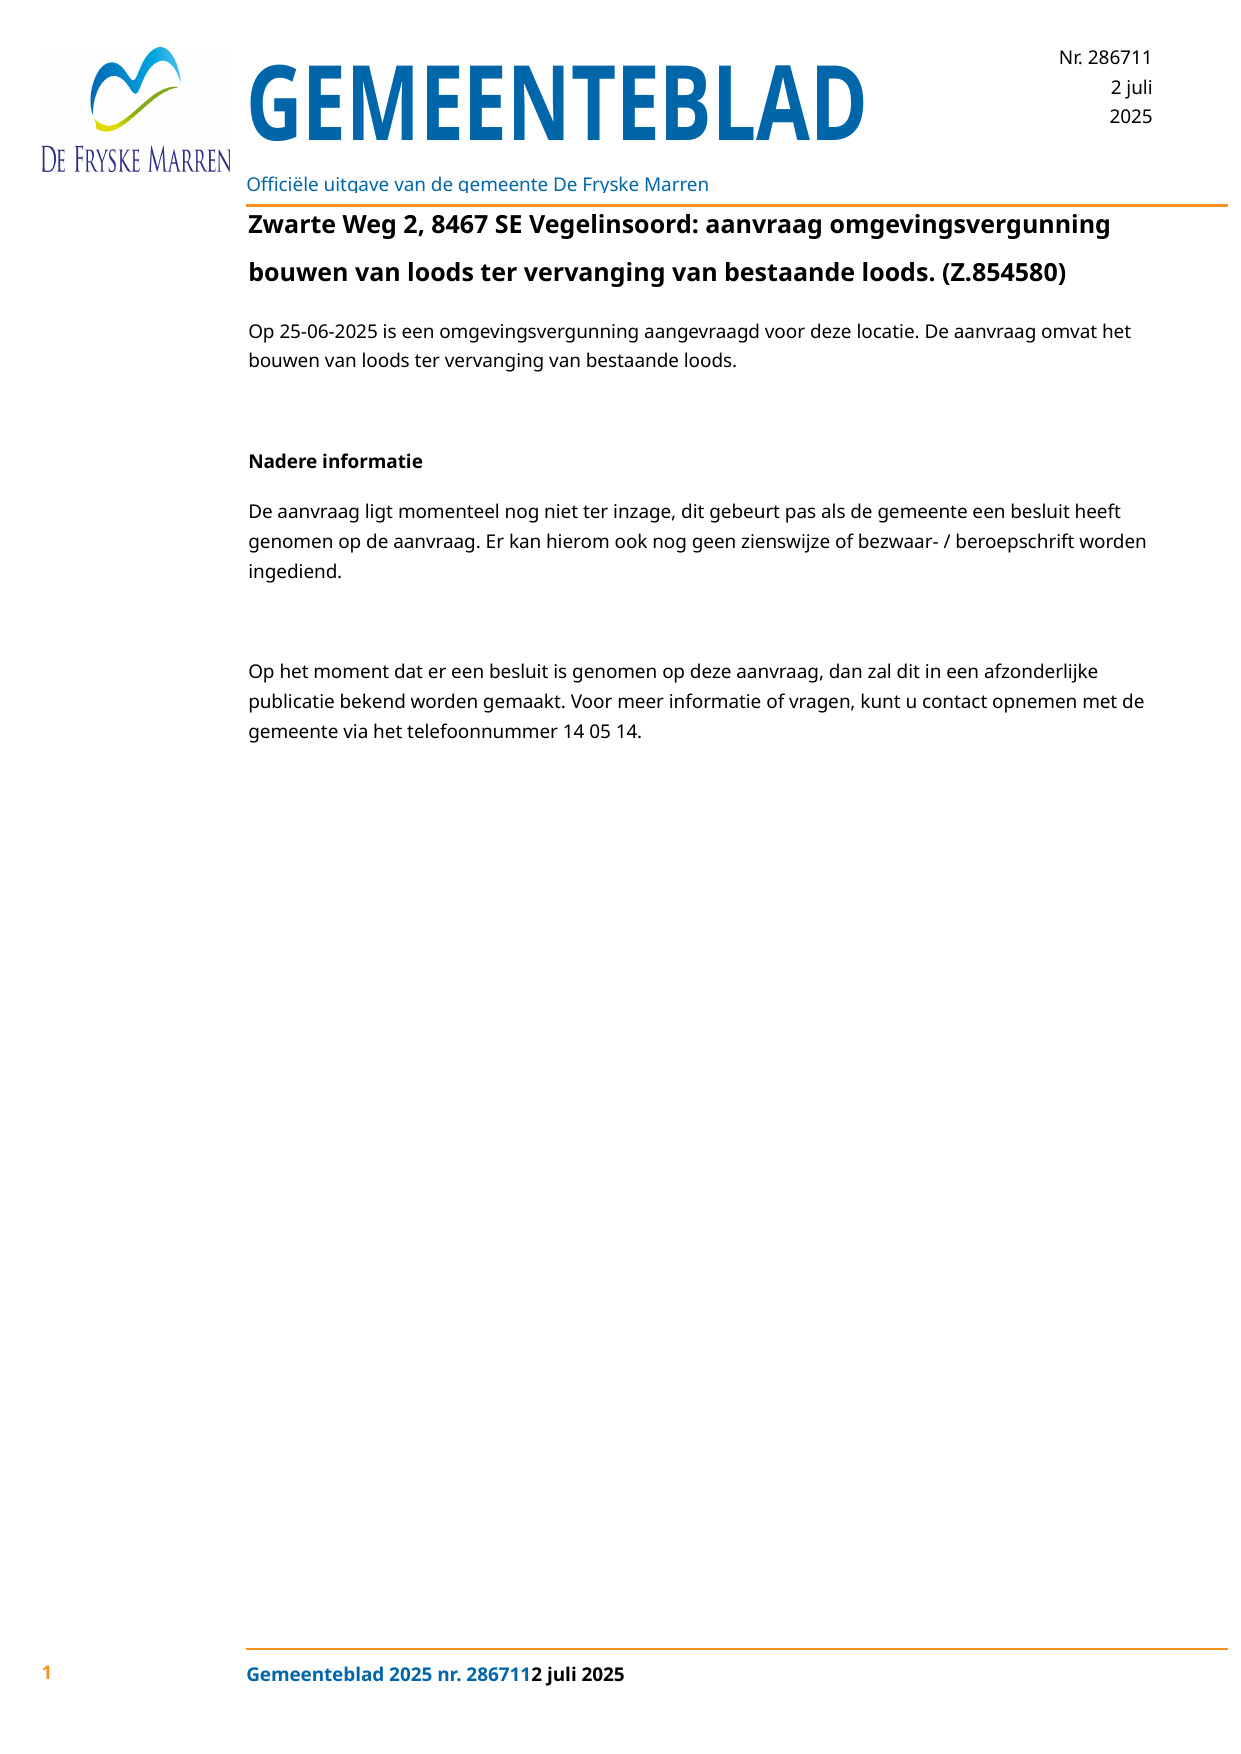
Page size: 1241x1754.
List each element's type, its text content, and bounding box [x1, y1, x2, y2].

picture [41, 47, 231, 172]
text Zwarte Weg 2, 8467 SE Vegelinsoord: aanvraag omgevingsvergunning bouwen van loods ter vervanging van bestaande loods. (Z.854580) [248, 207, 1152, 288]
text De aanvraag ligt momenteel nog niet ter inzage, dit gebeurt pas als de gemeente een besluit heeft genomen op de aanvraag. Er kan hierom ook nog geen zienswijze of bezwaar- / beroepschrift worden ingediend. [248, 499, 1152, 584]
text Nadere informatie [248, 448, 1152, 474]
text Op het moment dat er een besluit is genomen op deze aanvraag, dan zal dit in een afzonderlijke publicatie bekend worden gemaakt. Voor meer informatie of vragen, kunt u contact opnemen met de gemeente via het telefoonnummer 14 05 14. [248, 659, 1152, 744]
text Op 25-06-2025 is een omgevingsvergunning aangevraagd voor deze locatie. De aanvraag omvat het bouwen van loods ter vervanging van bestaande loods. [248, 318, 1152, 373]
